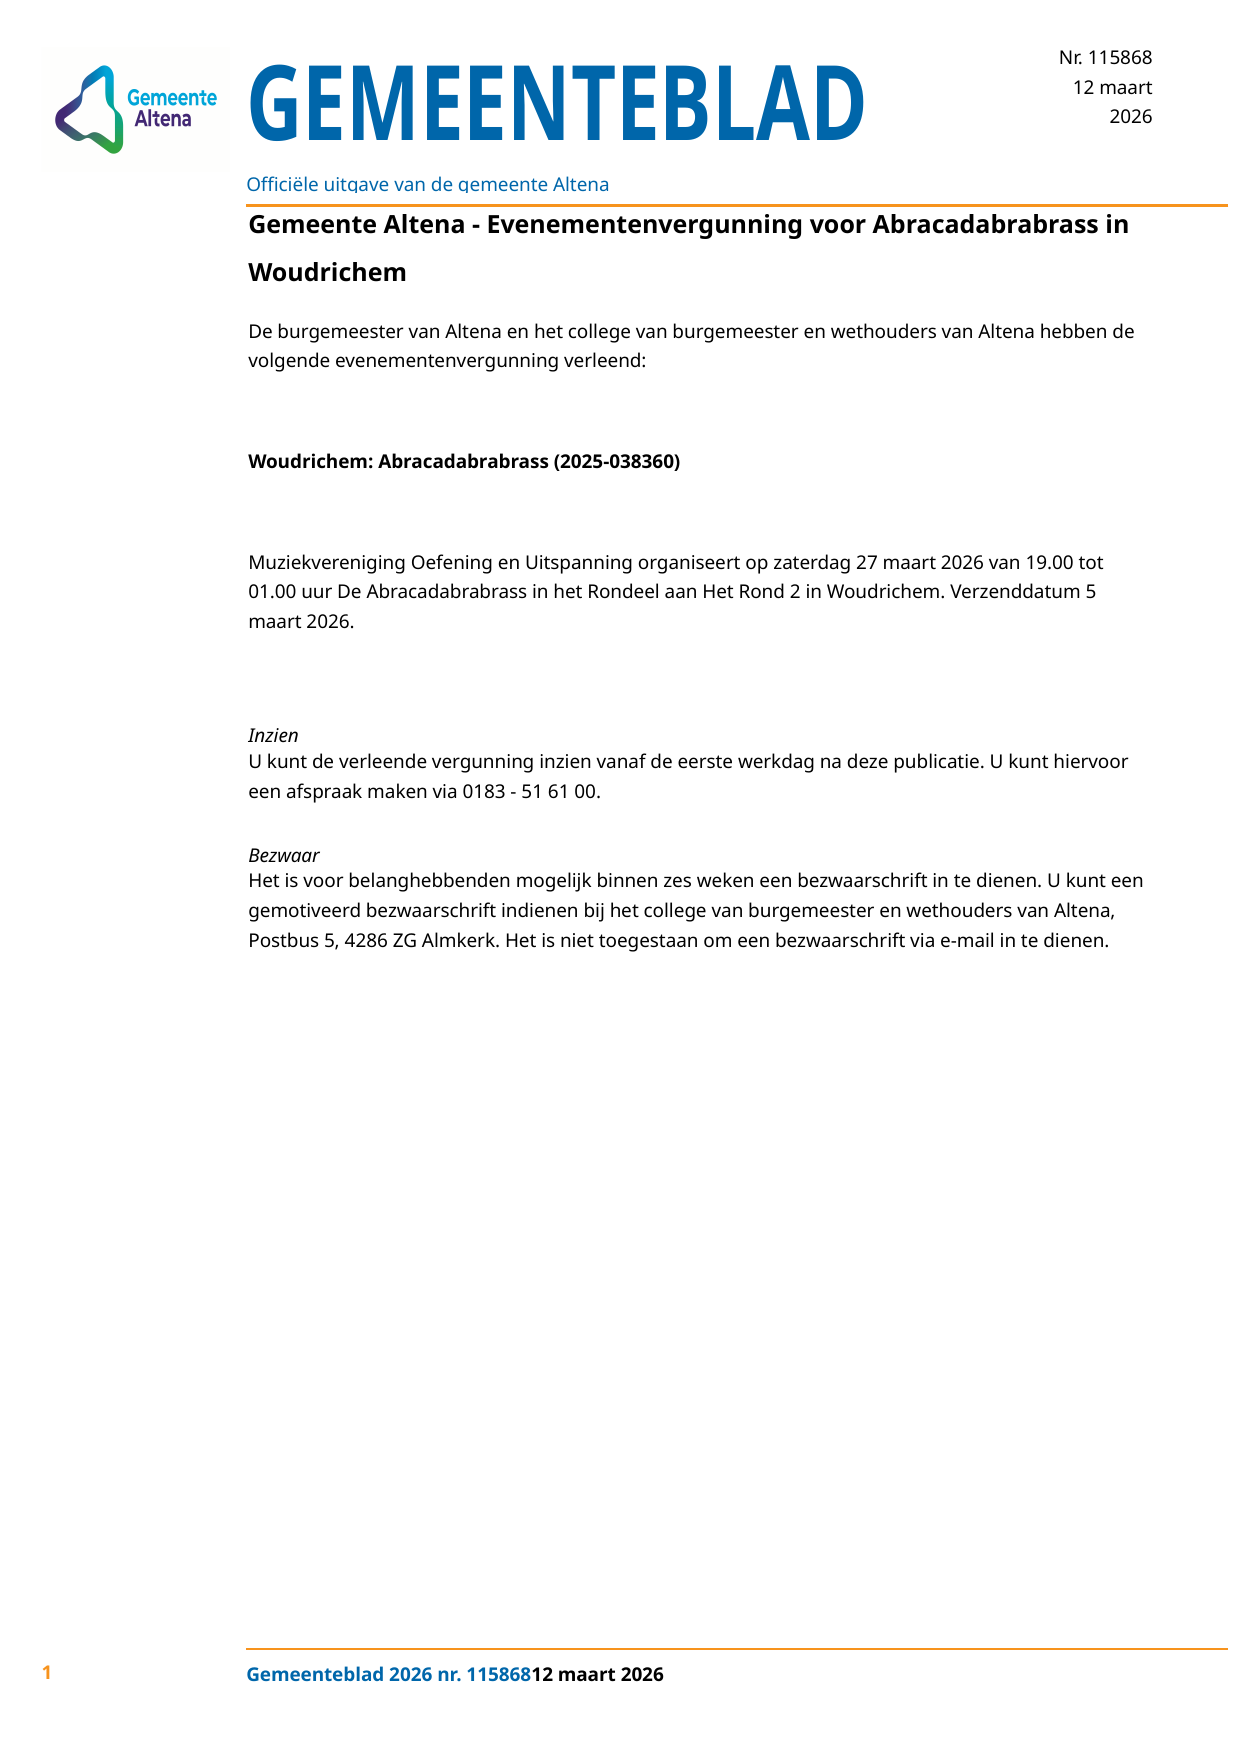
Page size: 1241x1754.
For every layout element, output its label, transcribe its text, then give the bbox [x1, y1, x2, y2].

text Inzien [248, 723, 1152, 748]
text Bezwaar [248, 842, 1152, 868]
text Woudrichem: Abracadabrabrass (2025-038360) [248, 448, 1152, 474]
text Het is voor belanghebbenden mogelijk binnen zes weken een bezwaarschrift in te dienen. U kunt een gemotiveerd bezwaarschrift indienen bij het college van burgemeester en wethouders van Altena, Postbus 5, 4286 ZG Almkerk. Het is niet toegestaan om een bezwaarschrift via e-mail in te dienen. [248, 868, 1152, 953]
text U kunt de verleende vergunning inzien vanaf de eerste werkdag na deze publicatie. U kunt hiervoor een afspraak maken via 0183 - 51 61 00. [248, 748, 1152, 804]
text De burgemeester van Altena en het college van burgemeester en wethouders van Altena hebben de volgende evenementenvergunning verleend: [248, 318, 1152, 373]
text Muziekvereniging Oefening en Uitspanning organiseert op zaterdag 27 maart 2026 van 19.00 tot 01.00 uur De Abracadabrabrass in het Rondeel aan Het Rond 2 in Woudrichem. Verzenddatum 5 maart 2026. [248, 549, 1152, 634]
picture [41, 47, 231, 172]
text Gemeente Altena - Evenementenvergunning voor Abracadabrabrass in Woudrichem [248, 207, 1152, 288]
